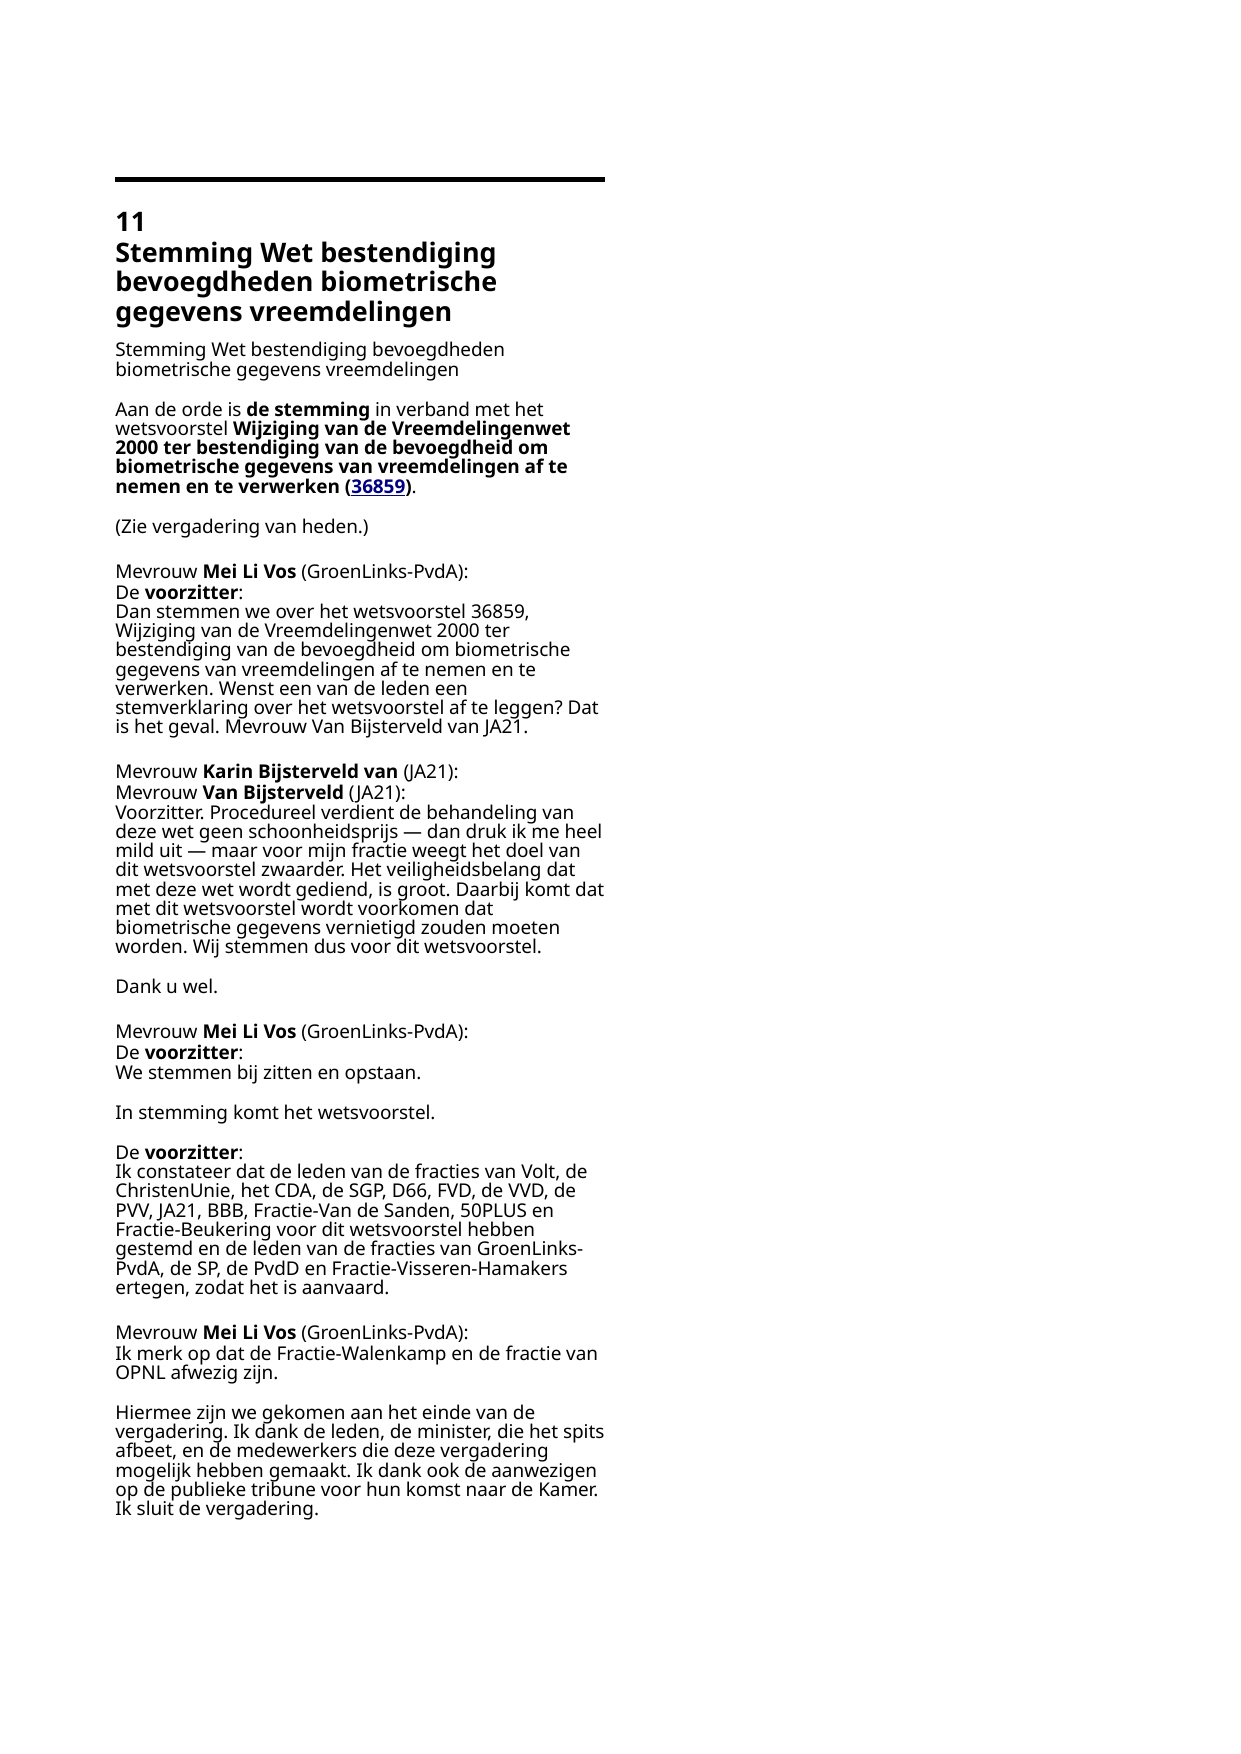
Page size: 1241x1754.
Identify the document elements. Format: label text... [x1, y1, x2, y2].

text De voorzitter: [115, 1044, 605, 1064]
text Mevrouw Mei Li Vos (GroenLinks-PvdA): [115, 1019, 605, 1044]
text (Zie vergadering van heden.) [115, 518, 605, 537]
text Aan de orde is de stemming in verband met het wetsvoorstel Wijziging van de Vreemdelingenwet 2000 ter bestendiging van de bevoegdheid om biometrische gegevens van vreemdelingen af te nemen en te verwerken (36859). [115, 401, 605, 497]
text Dan stemmen we over het wetsvoorstel 36859, Wijziging van de Vreemdelingenwet 2000 ter bestendiging van de bevoegdheid om biometrische gegevens van vreemdelingen af te nemen en te verwerken. Wenst een van de leden een stemverklaring over het wetsvoorstel af te leggen? Dat is het geval. Mevrouw Van Bijsterveld van JA21. [115, 603, 605, 738]
text Stemming Wet bestendiging bevoegdheden biometrische gegevens vreemdelingen [115, 341, 605, 380]
text Ik constateer dat de leden van de fracties van Volt, de ChristenUnie, het CDA, de SGP, D66, FVD, de VVD, de PVV, JA21, BBB, Fractie-Van de Sanden, 50PLUS en Fractie-Beukering voor dit wetsvoorstel hebben gestemd en de leden van de fracties van GroenLinks-PvdA, de SP, de PvdD en Fractie-Visseren-Hamakers ertegen, zodat het is aanvaard. [115, 1163, 605, 1298]
text 11 [115, 203, 605, 239]
text Mevrouw Mei Li Vos (GroenLinks-PvdA): [115, 1319, 605, 1344]
text In stemming komt het wetsvoorstel. [115, 1104, 605, 1123]
text De voorzitter: [115, 1144, 605, 1163]
text Mevrouw Mei Li Vos (GroenLinks-PvdA): [115, 558, 605, 584]
text Voorzitter. Procedureel verdient de behandeling van deze wet geen schoonheidsprijs — dan druk ik me heel mild uit — maar voor mijn fractie weegt het doel van dit wetsvoorstel zwaarder. Het veiligheidsbelang dat met deze wet wordt gediend, is groot. Daarbij komt dat met dit wetsvoorstel wordt voorkomen dat biometrische gegevens vernietigd zouden moeten worden. Wij stemmen dus voor dit wetsvoorstel. [115, 804, 605, 958]
text De voorzitter: [115, 584, 605, 603]
text Mevrouw Karin Bijsterveld van (JA21): [115, 759, 605, 784]
text We stemmen bij zitten en opstaan. [115, 1064, 605, 1083]
text Hiermee zijn we gekomen aan het einde van de vergadering. Ik dank de leden, de minister, die het spits afbeet, en de medewerkers die deze vergadering mogelijk hebben gemaakt. Ik dank ook de aanwezigen op de publieke tribune voor hun komst naar de Kamer. Ik sluit de vergadering. [115, 1404, 605, 1519]
text Stemming Wet bestendiging bevoegdheden biometrische gegevens vreemdelingen [115, 239, 605, 341]
text Ik merk op dat de Fractie-Walenkamp en de fractie van OPNL afwezig zijn. [115, 1344, 605, 1383]
text Mevrouw Van Bijsterveld (JA21): [115, 784, 605, 804]
text Dank u wel. [115, 978, 605, 998]
